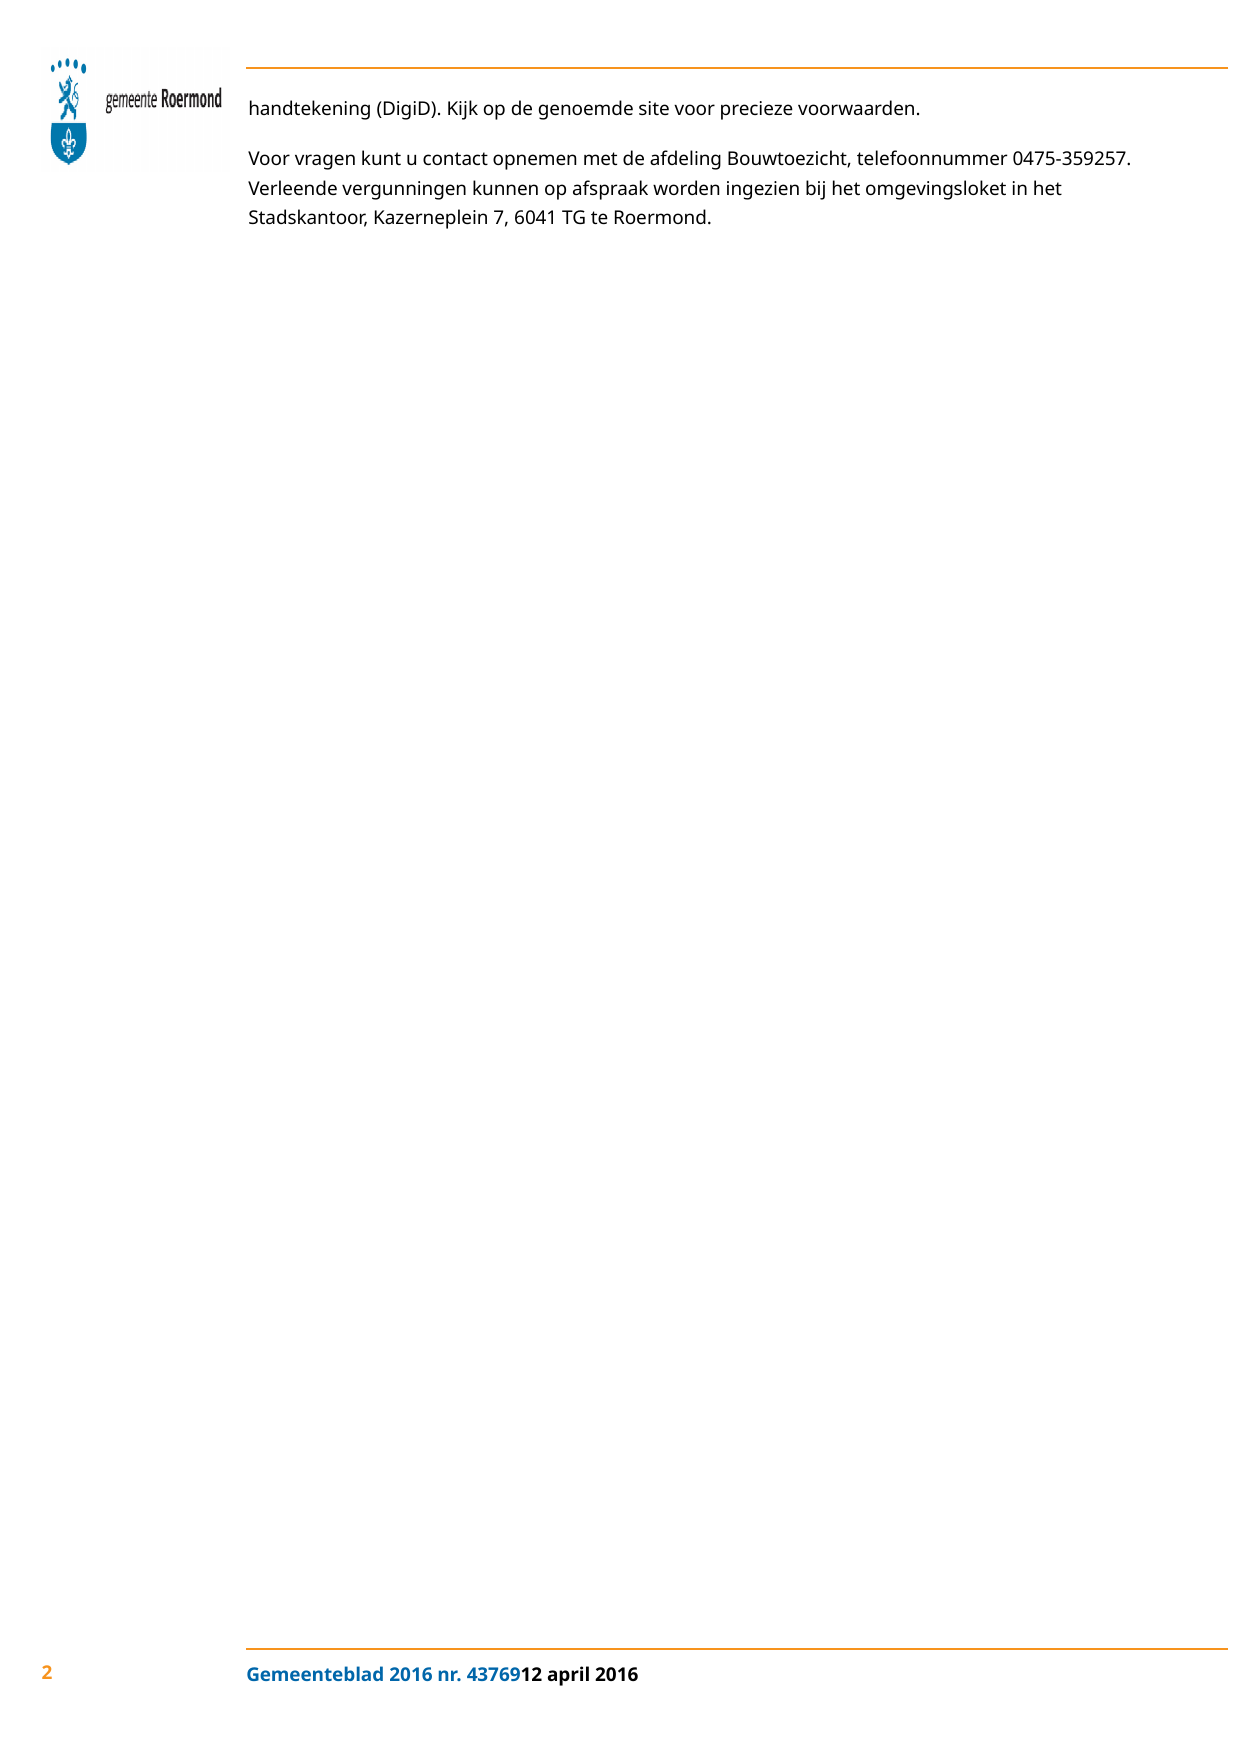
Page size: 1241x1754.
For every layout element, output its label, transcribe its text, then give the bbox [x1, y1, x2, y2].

picture [41, 47, 231, 172]
text Voor vragen kunt u contact opnemen met de afdeling Bouwtoezicht, telefoonnummer 0475-359257. Verleende vergunningen kunnen op afspraak worden ingezien bij het omgevingsloket in het Stadskantoor, Kazerneplein 7, 6041 TG te Roermond. [248, 145, 1152, 230]
text handtekening (DigiD). Kijk op de genoemde site voor precieze voorwaarden. [248, 95, 1152, 121]
